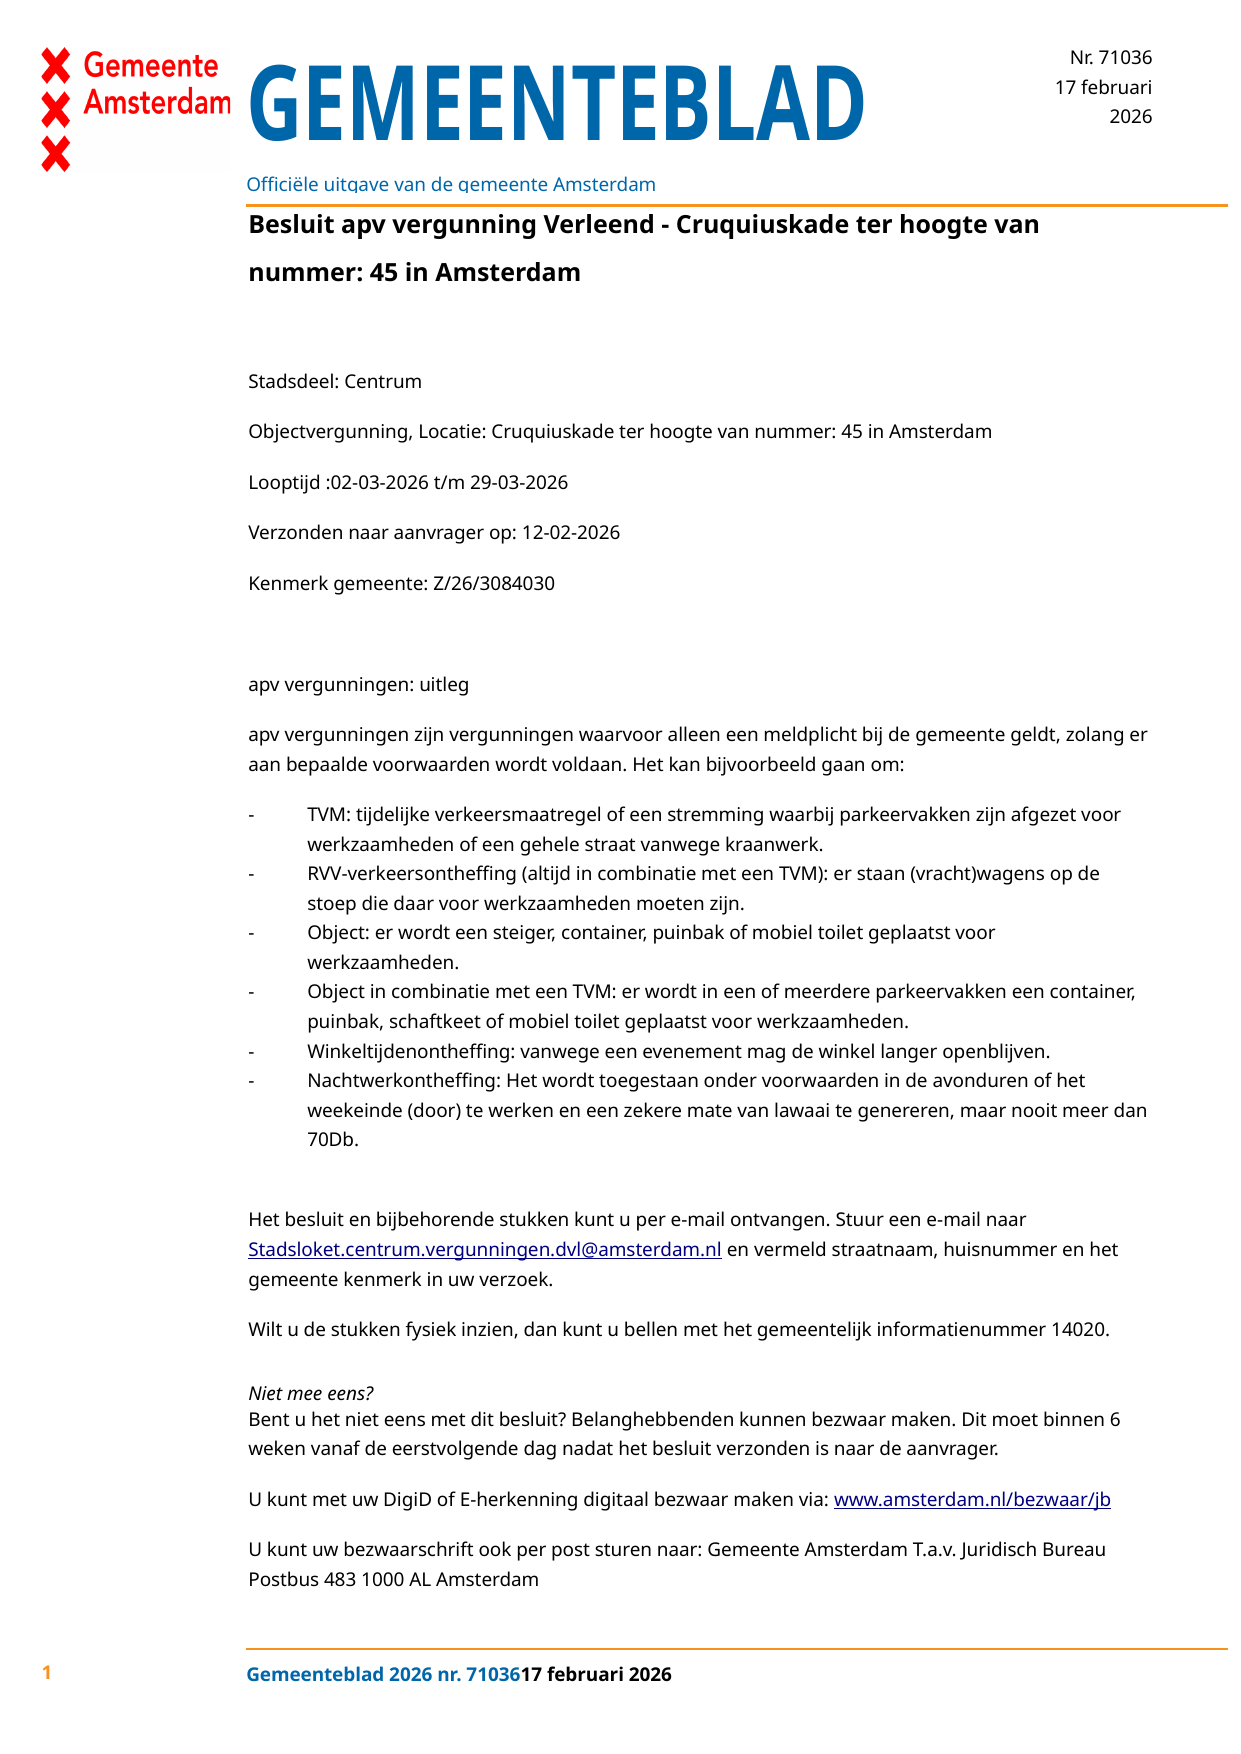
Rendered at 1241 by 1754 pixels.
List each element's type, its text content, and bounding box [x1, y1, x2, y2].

text Objectvergunning, Locatie: Cruquiuskade ter hoogte van nummer: 45 in Amsterdam [248, 419, 1152, 444]
text Kenmerk gemeente: Z/26/3084030 [248, 570, 1152, 596]
list TVM: tijdelijke verkeersmaatregel of een stremming waarbij parkeervakken zijn afgezet voor werkzaamheden of een gehele straat vanwege kraanwerk. [248, 801, 1152, 857]
text Stadsdeel: Centrum [248, 368, 1152, 394]
list Object: er wordt een steiger, container, puinbak of mobiel toilet geplaatst voor werkzaamheden. [248, 919, 1152, 975]
text apv vergunningen: uitleg [248, 671, 1152, 697]
text apv vergunningen zijn vergunningen waarvoor alleen een meldplicht bij de gemeente geldt, zolang er aan bepaalde voorwaarden wordt voldaan. Het kan bijvoorbeeld gaan om: [248, 721, 1152, 777]
text Verzonden naar aanvrager op: 12-02-2026 [248, 519, 1152, 545]
list Object in combinatie met een TVM: er wordt in een of meerdere parkeervakken een container, puinbak, schaftkeet of mobiel toilet geplaatst voor werkzaamheden. [248, 979, 1152, 1034]
text Bent u het niet eens met dit besluit? Belanghebbenden kunnen bezwaar maken. Dit moet binnen 6 weken vanaf de eerstvolgende dag nadat het besluit verzonden is naar de aanvrager. [248, 1406, 1152, 1461]
list RVV-verkeersontheffing (altijd in combinatie met een TVM): er staan (vracht)wagens op de stoep die daar voor werkzaamheden moeten zijn. [248, 860, 1152, 916]
text U kunt uw bezwaarschrift ook per post sturen naar: Gemeente Amsterdam T.a.v. Juridisch Bureau Postbus 483 1000 AL Amsterdam [248, 1536, 1152, 1592]
text Wilt u de stukken fysiek inzien, dan kunt u bellen met het gemeentelijk informatienummer 14020. [248, 1316, 1152, 1342]
text U kunt met uw DigiD of E-herkenning digitaal bezwaar maken via: www.amsterdam.nl/bezwaar/jb [248, 1486, 1152, 1512]
text Besluit apv vergunning Verleend - Cruquiuskade ter hoogte van nummer: 45 in Amsterdam [248, 207, 1152, 288]
list Nachtwerkontheffing: Het wordt toegestaan onder voorwaarden in de avonduren of het weekeinde (door) te werken en een zekere mate van lawaai te genereren, maar nooit meer dan 70Db. [248, 1067, 1152, 1152]
list Winkeltijdenontheffing: vanwege een evenement mag de winkel langer openblijven. [248, 1038, 1152, 1064]
text Het besluit en bijbehorende stukken kunt u per e-mail ontvangen. Stuur een e-mail naar Stadsloket.centrum.vergunningen.dvl@amsterdam.nl en vermeld straatnaam, huisnummer en het gemeente kenmerk in uw verzoek. [248, 1207, 1152, 1292]
text Niet mee eens? [248, 1380, 1152, 1406]
picture [41, 47, 231, 172]
text Looptijd :02-03-2026 t/m 29-03-2026 [248, 469, 1152, 495]
